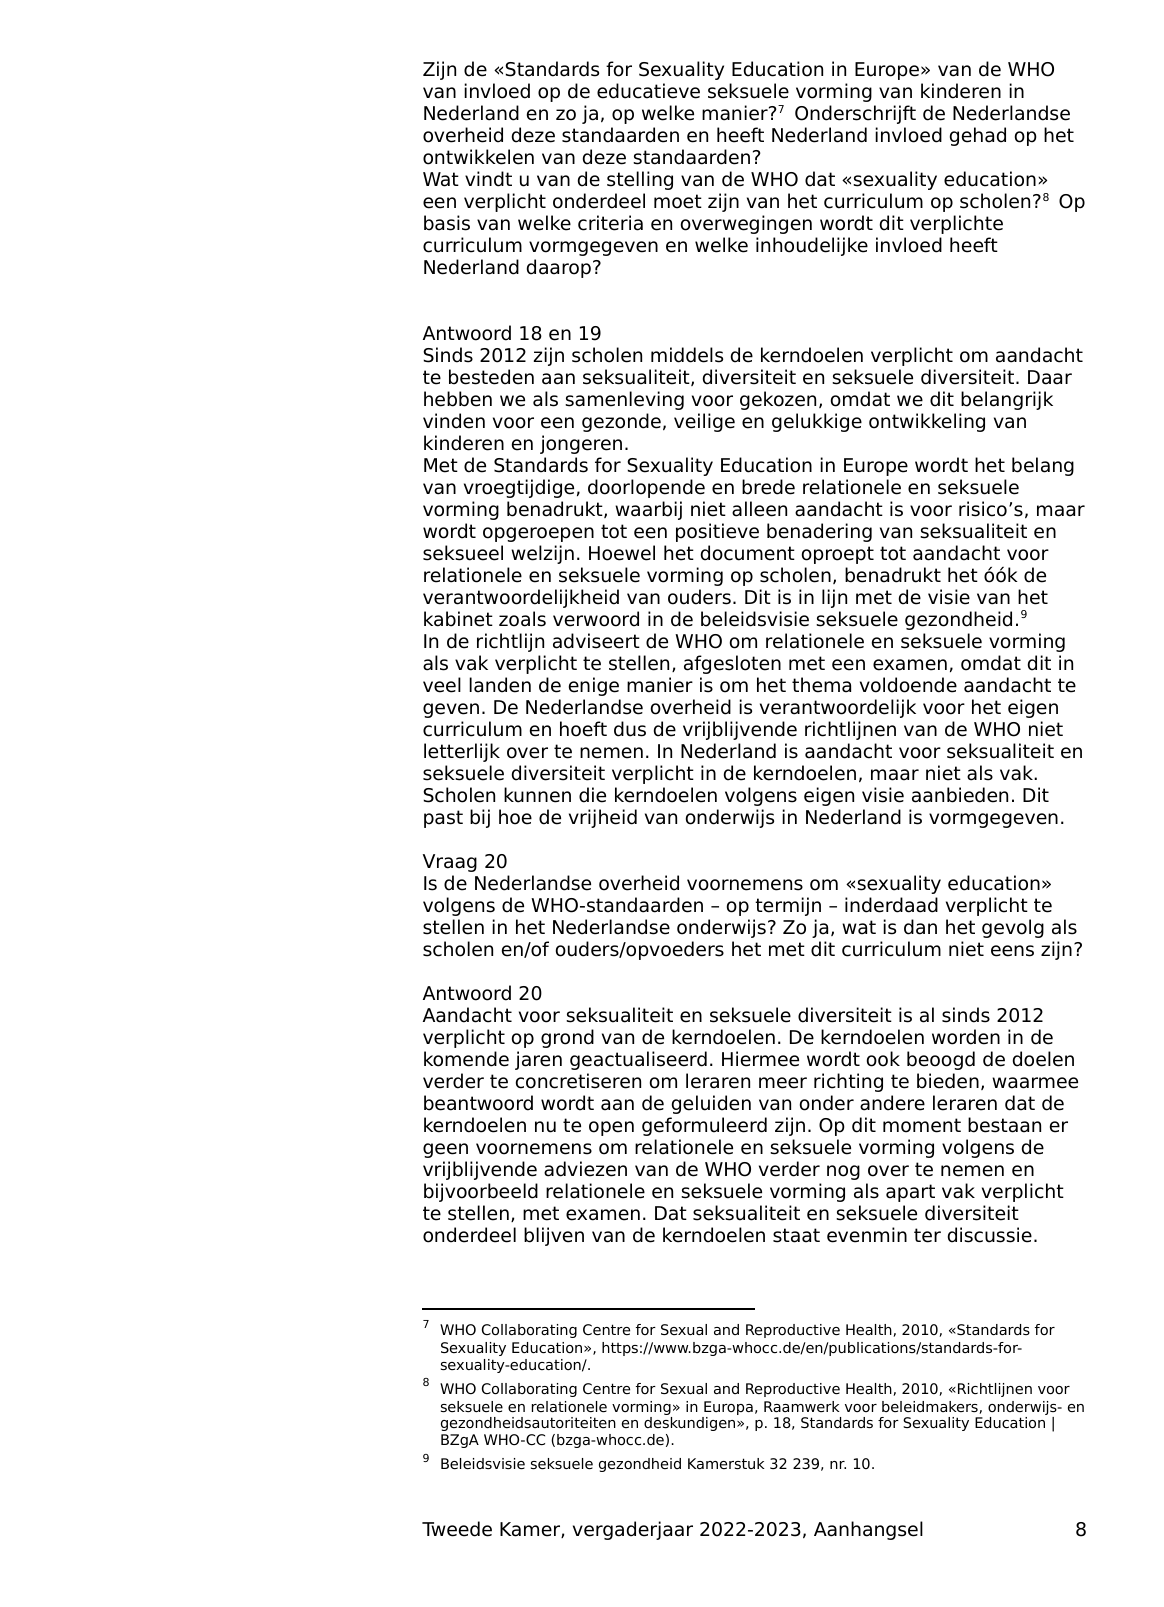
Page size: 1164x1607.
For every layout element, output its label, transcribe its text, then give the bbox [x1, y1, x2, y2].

text Met de Standards for Sexuality Education in Europe wordt het belang van vroegtijdige, doorlopende en brede relationele en seksuele vorming benadrukt, waarbij niet alleen aandacht is voor risico’s, maar wordt opgeroepen tot een positieve benadering van seksualiteit en seksueel welzijn. Hoewel het document oproept tot aandacht voor relationele en seksuele vorming op scholen, benadrukt het óók de verantwoordelijkheid van ouders. Dit is in lijn met de visie van het kabinet zoals verwoord in de beleidsvisie seksuele gezondheid. [422, 455, 1087, 631]
text Antwoord 18 en 19 [422, 323, 1087, 345]
text Wat vindt u van de stelling van de WHO dat «sexuality education» een verplicht onderdeel moet zijn van het curriculum op scholen? Op basis van welke criteria en overwegingen wordt dit verplichte curriculum vormgegeven en welke inhoudelijke invloed heeft Nederland daarop? [422, 169, 1087, 279]
text Zijn de «Standards for Sexuality Education in Europe» van de WHO van invloed op de educatieve seksuele vorming van kinderen in Nederland en zo ja, op welke manier? Onderschrijft de Nederlandse overheid deze standaarden en heeft Nederland invloed gehad op het ontwikkelen van deze standaarden? [422, 59, 1087, 169]
text Vraag 20 [422, 851, 1087, 873]
text Beleidsvisie seksuele gezondheid Kamerstuk 32 239, nr. 10. [422, 1452, 1087, 1474]
text In de richtlijn adviseert de WHO om relationele en seksuele vorming als vak verplicht te stellen, afgesloten met een examen, omdat dit in veel landen de enige manier is om het thema voldoende aandacht te geven. De Nederlandse overheid is verantwoordelijk voor het eigen curriculum en hoeft dus de vrijblijvende richtlijnen van de WHO niet letterlijk over te nemen. In Nederland is aandacht voor seksualiteit en seksuele diversiteit verplicht in de kerndoelen, maar niet als vak. Scholen kunnen die kerndoelen volgens eigen visie aanbieden. Dit past bij hoe de vrijheid van onderwijs in Nederland is vormgegeven. [422, 631, 1087, 828]
text Sinds 2012 zijn scholen middels de kerndoelen verplicht om aandacht te besteden aan seksualiteit, diversiteit en seksuele diversiteit. Daar hebben we als samenleving voor gekozen, omdat we dit belangrijk vinden voor een gezonde, veilige en gelukkige ontwikkeling van kinderen en jongeren. [422, 345, 1087, 455]
text WHO Collaborating Centre for Sexual and Reproductive Health, 2010, «Richtlijnen voor seksuele en relationele vorming» in Europa, Raamwerk voor beleidmakers, onderwijs- en gezondheidsautoriteiten en deskundigen», p. 18, Standards for Sexuality Education | BZgA WHO-CC (bzga-whocc.de). [422, 1377, 1087, 1449]
text Is de Nederlandse overheid voornemens om «sexuality education» volgens de WHO-standaarden – op termijn – inderdaad verplicht te stellen in het Nederlandse onderwijs? Zo ja, wat is dan het gevolg als scholen en/of ouders/opvoeders het met dit curriculum niet eens zijn? [422, 873, 1087, 961]
text Aandacht voor seksualiteit en seksuele diversiteit is al sinds 2012 verplicht op grond van de kerndoelen. De kerndoelen worden in de komende jaren geactualiseerd. Hiermee wordt ook beoogd de doelen verder te concretiseren om leraren meer richting te bieden, waarmee beantwoord wordt aan de geluiden van onder andere leraren dat de kerndoelen nu te open geformuleerd zijn. Op dit moment bestaan er geen voornemens om relationele en seksuele vorming volgens de vrijblijvende adviezen van de WHO verder nog over te nemen en bijvoorbeeld relationele en seksuele vorming als apart vak verplicht te stellen, met examen. Dat seksualiteit en seksuele diversiteit onderdeel blijven van de kerndoelen staat evenmin ter discussie. [422, 1005, 1087, 1247]
text WHO Collaborating Centre for Sexual and Reproductive Health, 2010, «Standards for Sexuality Education», https://www.bzga-whocc.de/en/publications/standards-for-sexuality-education/. [422, 1318, 1087, 1374]
text Antwoord 20 [422, 983, 1087, 1005]
